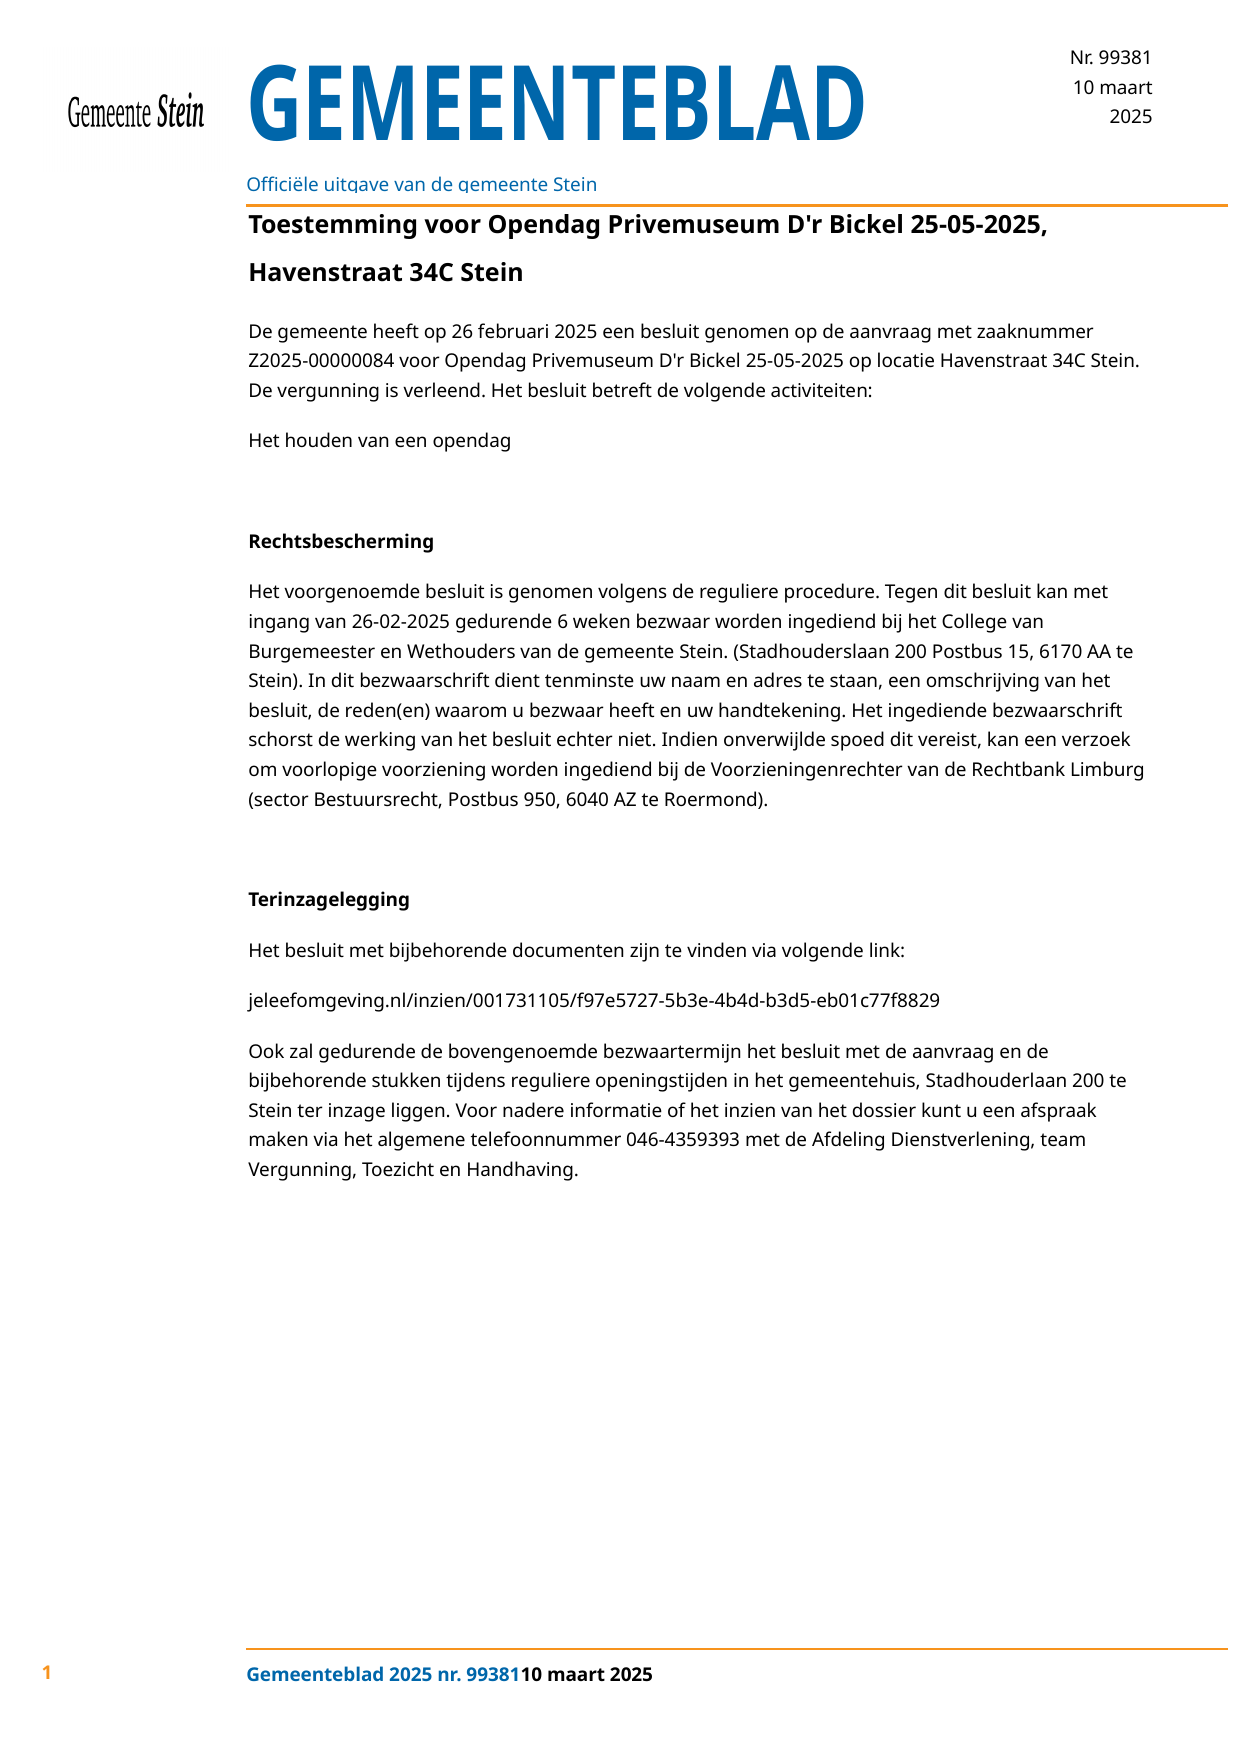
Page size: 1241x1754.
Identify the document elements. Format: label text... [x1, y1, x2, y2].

text Toestemming voor Opendag Privemuseum D'r Bickel 25-05-2025, Havenstraat 34C Stein [248, 207, 1152, 288]
text Rechtsbescherming [248, 528, 1152, 554]
text Het voorgenoemde besluit is genomen volgens de reguliere procedure. Tegen dit besluit kan met ingang van 26-02-2025 gedurende 6 weken bezwaar worden ingediend bij het College van Burgemeester en Wethouders van de gemeente Stein. (Stadhouderslaan 200 Postbus 15, 6170 AA te Stein). In dit bezwaarschrift dient tenminste uw naam en adres te staan, een omschrijving van het besluit, de reden(en) waarom u bezwaar heeft en uw handtekening. Het ingediende bezwaarschrift schorst de werking van het besluit echter niet. Indien onverwijlde spoed dit vereist, kan een verzoek om voorlopige voorziening worden ingediend bij de Voorzieningenrechter van de Rechtbank Limburg (sector Bestuursrecht, Postbus 950, 6040 AZ te Roermond). [248, 579, 1152, 812]
text Het houden van een opendag [248, 427, 1152, 453]
text jeleefomgeving.nl/inzien/001731105/f97e5727-5b3e-4b4d-b3d5-eb01c77f8829 [248, 987, 1152, 1013]
text Het besluit met bijbehorende documenten zijn te vinden via volgende link: [248, 937, 1152, 963]
text De gemeente heeft op 26 februari 2025 een besluit genomen op de aanvraag met zaaknummer Z2025-00000084 voor Opendag Privemuseum D'r Bickel 25-05-2025 op locatie Havenstraat 34C Stein. De vergunning is verleend. Het besluit betreft de volgende activiteiten: [248, 318, 1152, 403]
picture [41, 47, 231, 172]
text Terinzagelegging [248, 887, 1152, 912]
text Ook zal gedurende de bovengenoemde bezwaartermijn het besluit met de aanvraag en de bijbehorende stukken tijdens reguliere openingstijden in het gemeentehuis, Stadhouderlaan 200 te Stein ter inzage liggen. Voor nadere informatie of het inzien van het dossier kunt u een afspraak maken via het algemene telefoonnummer 046-4359393 met de Afdeling Dienstverlening, team Vergunning, Toezicht en Handhaving. [248, 1038, 1152, 1182]
